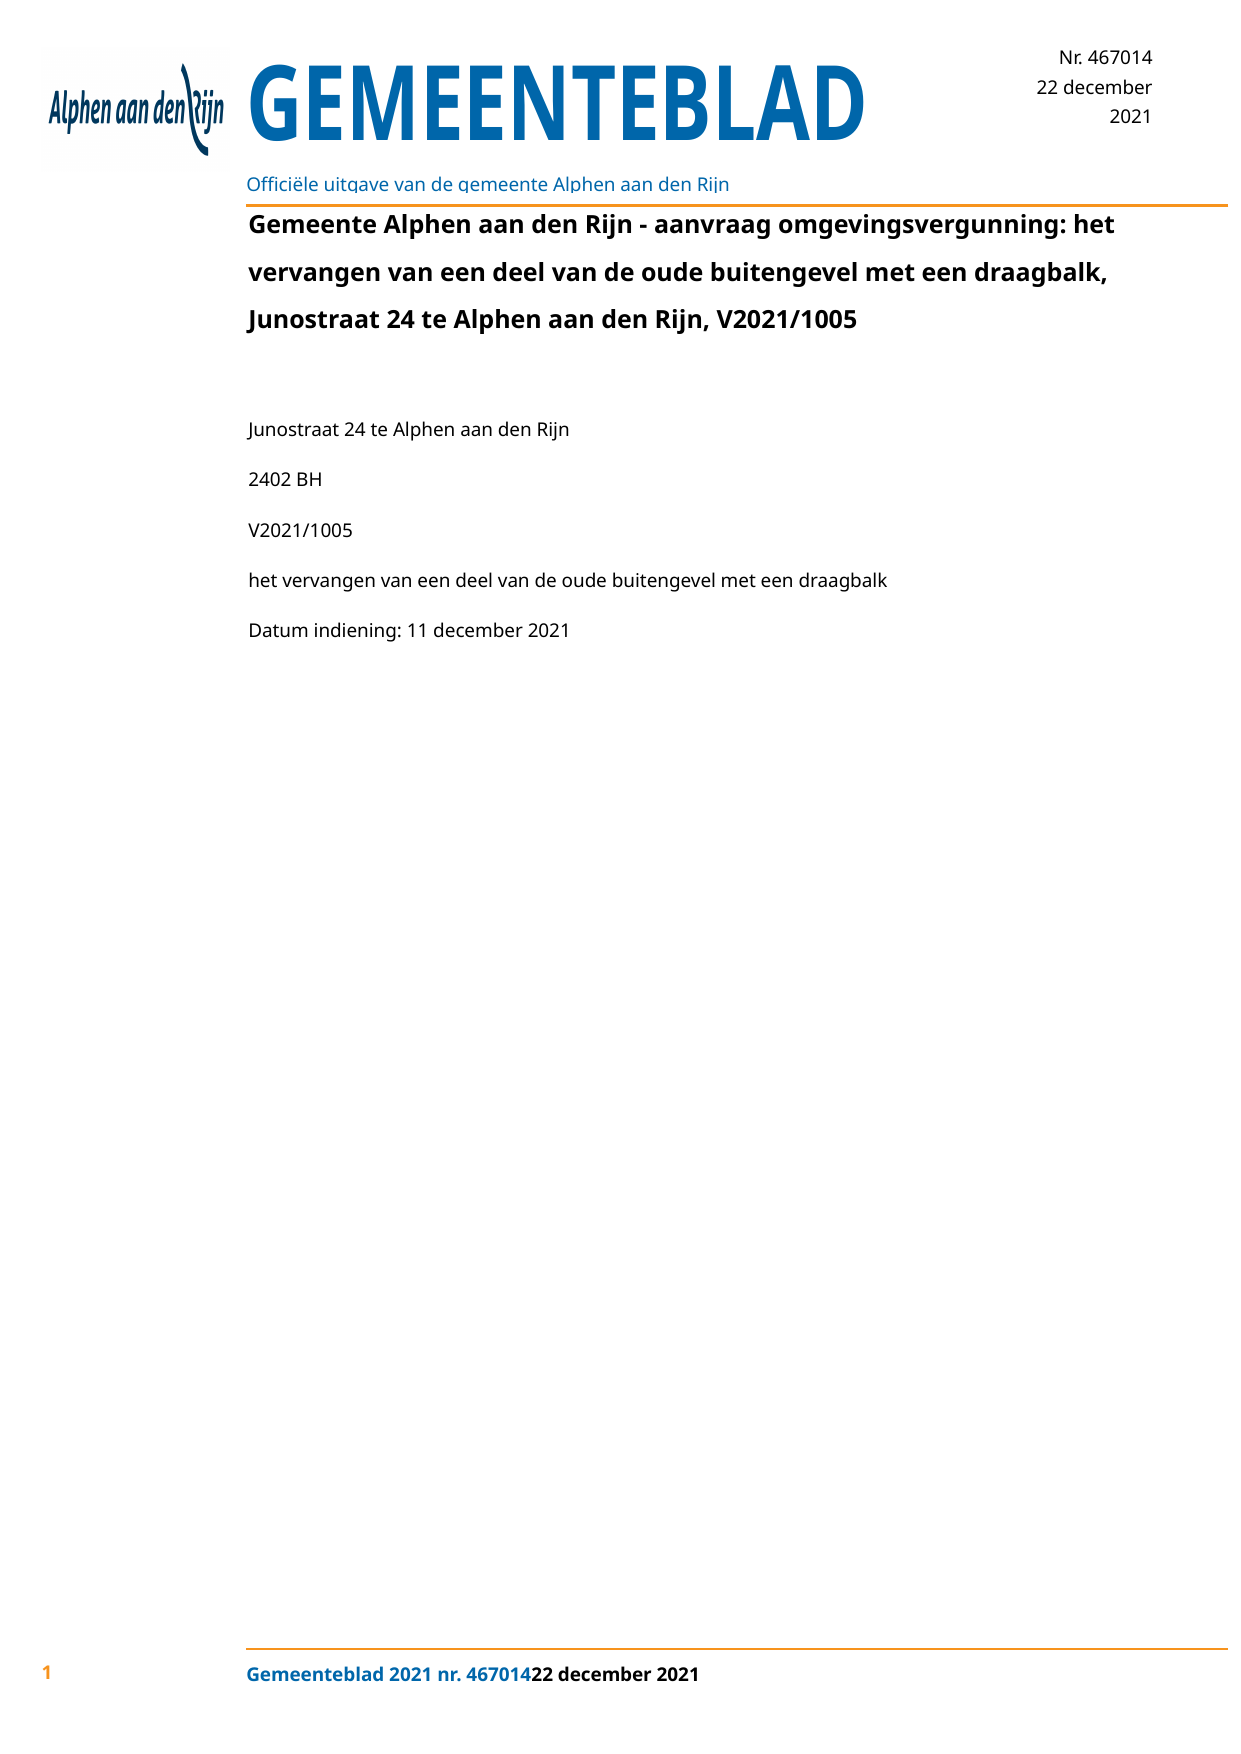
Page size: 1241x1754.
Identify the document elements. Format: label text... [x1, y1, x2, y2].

text Junostraat 24 te Alphen aan den Rijn [248, 416, 1152, 442]
picture [41, 47, 231, 172]
text 2402 BH [248, 466, 1152, 492]
text V2021/1005 [248, 517, 1152, 542]
text Gemeente Alphen aan den Rijn - aanvraag omgevingsvergunning: het vervangen van een deel van de oude buitengevel met een draagbalk, Junostraat 24 te Alphen aan den Rijn, V2021/1005 [248, 207, 1152, 336]
text Datum indiening: 11 december 2021 [248, 618, 1152, 643]
text het vervangen van een deel van de oude buitengevel met een draagbalk [248, 567, 1152, 593]
